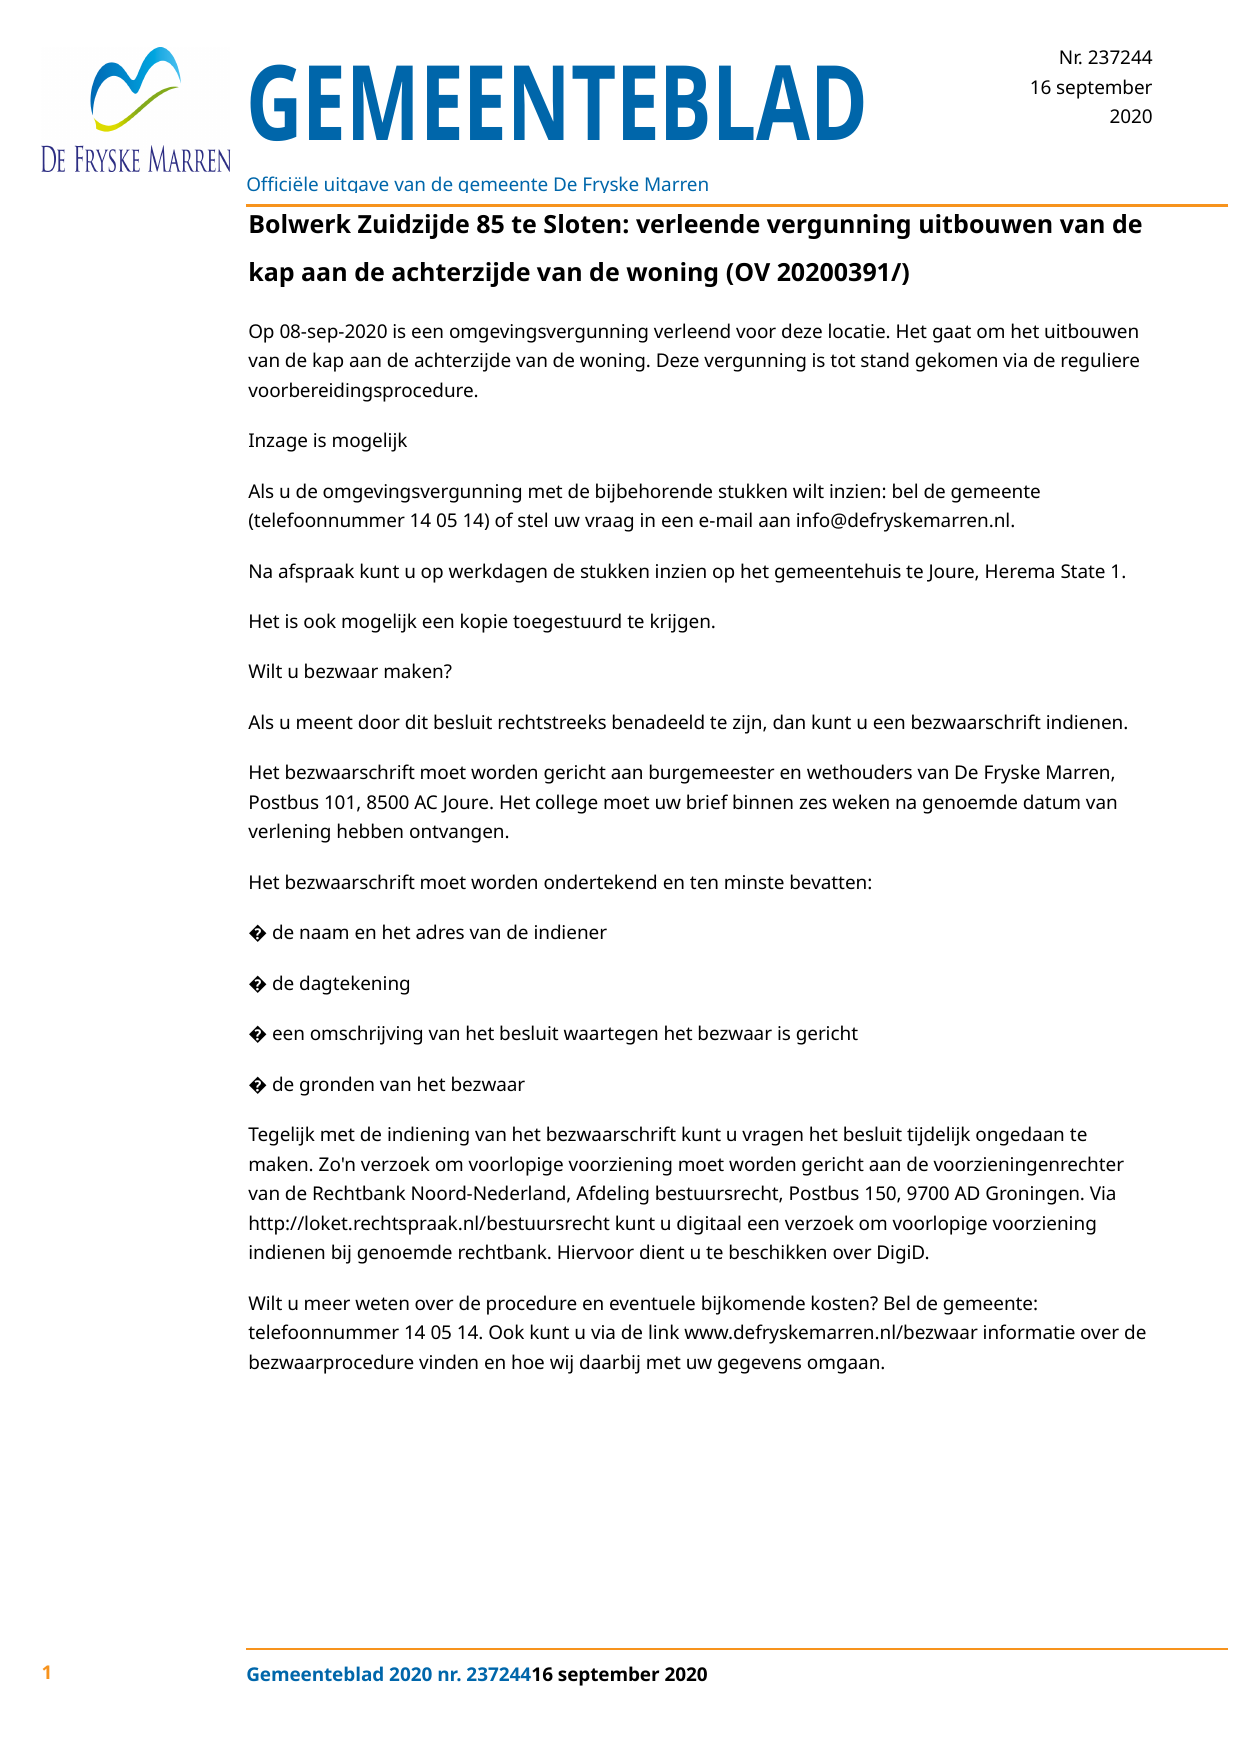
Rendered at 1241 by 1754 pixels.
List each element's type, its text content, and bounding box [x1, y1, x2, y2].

text Inzage is mogelijk [248, 427, 1152, 453]
text Tegelijk met de indiening van het bezwaarschrift kunt u vragen het besluit tijdelijk ongedaan te maken. Zo'n verzoek om voorlopige voorziening moet worden gericht aan de voorzieningenrechter van de Rechtbank Noord-Nederland, Afdeling bestuursrecht, Postbus 150, 9700 AD Groningen. Via http://loket.rechtspraak.nl/bestuursrecht kunt u digitaal een verzoek om voorlopige voorziening indienen bij genoemde rechtbank. Hiervoor dient u te beschikken over DigiD. [248, 1121, 1152, 1265]
text � de gronden van het bezwaar [248, 1071, 1152, 1097]
text Het is ook mogelijk een kopie toegestuurd te krijgen. [248, 608, 1152, 634]
text Wilt u meer weten over de procedure en eventuele bijkomende kosten? Bel de gemeente: telefoonnummer 14 05 14. Ook kunt u via de link www.defryskemarren.nl/bezwaar informatie over de bezwaarprocedure vinden en hoe wij daarbij met uw gegevens omgaan. [248, 1290, 1152, 1375]
text Bolwerk Zuidzijde 85 te Sloten: verleende vergunning uitbouwen van de kap aan de achterzijde van de woning (OV 20200391/) [248, 207, 1152, 288]
text � de naam en het adres van de indiener [248, 919, 1152, 945]
text Het bezwaarschrift moet worden gericht aan burgemeester en wethouders van De Fryske Marren, Postbus 101, 8500 AC Joure. Het college moet uw brief binnen zes weken na genoemde datum van verlening hebben ontvangen. [248, 759, 1152, 844]
text Als u de omgevingsvergunning met de bijbehorende stukken wilt inzien: bel de gemeente (telefoonnummer 14 05 14) of stel uw vraag in een e-mail aan info@defryskemarren.nl. [248, 478, 1152, 533]
text Als u meent door dit besluit rechtstreeks benadeeld te zijn, dan kunt u een bezwaarschrift indienen. [248, 709, 1152, 735]
text Het bezwaarschrift moet worden ondertekend en ten minste bevatten: [248, 869, 1152, 895]
text � de dagtekening [248, 970, 1152, 996]
picture [41, 47, 231, 172]
text Wilt u bezwaar maken? [248, 659, 1152, 684]
text � een omschrijving van het besluit waartegen het bezwaar is gericht [248, 1020, 1152, 1046]
text Op 08-sep-2020 is een omgevingsvergunning verleend voor deze locatie. Het gaat om het uitbouwen van de kap aan de achterzijde van de woning. Deze vergunning is tot stand gekomen via de reguliere voorbereidingsprocedure. [248, 318, 1152, 403]
text Na afspraak kunt u op werkdagen de stukken inzien op het gemeentehuis te Joure, Herema State 1. [248, 558, 1152, 584]
